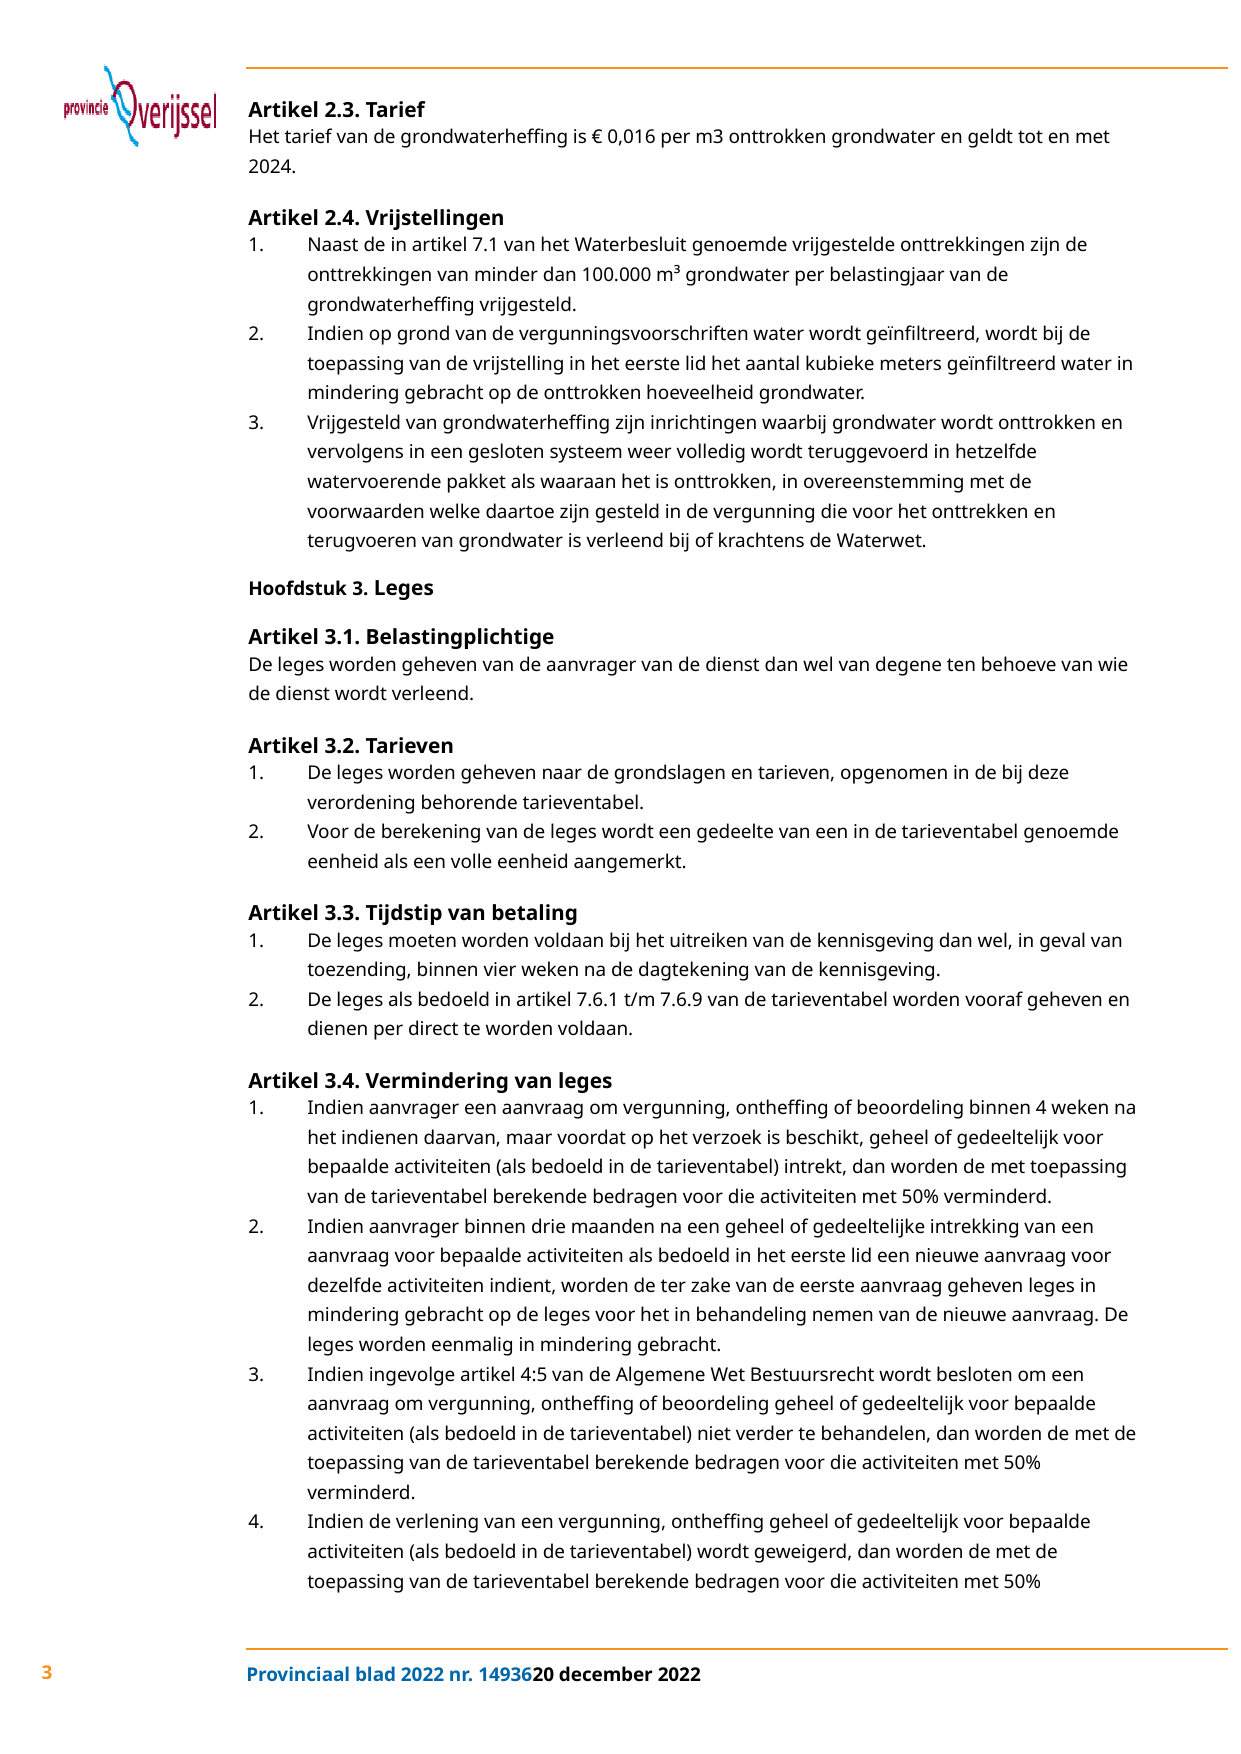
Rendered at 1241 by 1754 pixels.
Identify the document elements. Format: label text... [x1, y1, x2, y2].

list Indien aanvrager binnen drie maanden na een geheel of gedeeltelijke intrekking van een aanvraag voor bepaalde activiteiten als bedoeld in het eerste lid een nieuwe aanvraag voor dezelfde activiteiten indient, worden de ter zake van de eerste aanvraag geheven leges in mindering gebracht op de leges voor het in behandeling nemen van de nieuwe aanvraag. De leges worden eenmalig in mindering gebracht. [248, 1213, 1152, 1357]
text Artikel 3.3. Tijdstip van betaling [248, 898, 1152, 927]
list Voor de berekening van de leges wordt een gedeelte van een in de tarieventabel genoemde eenheid als een volle eenheid aangemerkt. [248, 818, 1152, 874]
list Indien op grond van de vergunningsvoorschriften water wordt geïnfiltreerd, wordt bij de toepassing van de vrijstelling in het eerste lid het aantal kubieke meters geïnfiltreerd water in mindering gebracht op de onttrokken hoeveelheid grondwater. [248, 320, 1152, 405]
list Indien de verlening van een vergunning, ontheffing geheel of gedeeltelijk voor bepaalde activiteiten (als bedoeld in de tarieventabel) wordt geweigerd, dan worden de met de toepassing van de tarieventabel berekende bedragen voor die activiteiten met 50% [248, 1509, 1152, 1593]
text Artikel 3.4. Vermindering van leges [248, 1066, 1152, 1094]
text Artikel 3.1. Belastingplichtige [248, 622, 1152, 651]
list De leges worden geheven naar de grondslagen en tarieven, opgenomen in de bij deze verordening behorende tarieventabel. [248, 759, 1152, 814]
list Indien aanvrager een aanvraag om vergunning, ontheffing of beoordeling binnen 4 weken na het indienen daarvan, maar voordat op het verzoek is beschikt, geheel of gedeeltelijk voor bepaalde activiteiten (als bedoeld in de tarieventabel) intrekt, dan worden de met toepassing van de tarieventabel berekende bedragen voor die activiteiten met 50% verminderd. [248, 1094, 1152, 1209]
text Artikel 2.3. Tarief [248, 95, 1152, 123]
text Artikel 3.2. Tarieven [248, 731, 1152, 759]
picture [41, 47, 231, 172]
text Artikel 2.4. Vrijstellingen [248, 203, 1152, 232]
text De leges worden geheven van de aanvrager van de dienst dan wel van degene ten behoeve van wie de dienst wordt verleend. [248, 651, 1152, 706]
list De leges als bedoeld in artikel 7.6.1 t/m 7.6.9 van de tarieventabel worden vooraf geheven en dienen per direct te worden voldaan. [248, 986, 1152, 1041]
list Indien ingevolge artikel 4:5 van de Algemene Wet Bestuursrecht wordt besloten om een aanvraag om vergunning, ontheffing of beoordeling geheel of gedeeltelijk voor bepaalde activiteiten (als bedoeld in de tarieventabel) niet verder te behandelen, dan worden de met de toepassing van de tarieventabel berekende bedragen voor die activiteiten met 50% verminderd. [248, 1361, 1152, 1505]
list De leges moeten worden voldaan bij het uitreiken van de kennisgeving dan wel, in geval van toezending, binnen vier weken na de dagtekening van de kennisgeving. [248, 927, 1152, 982]
text Het tarief van de grondwaterheffing is € 0,016 per m3 onttrokken grondwater en geldt tot en met 2024. [248, 123, 1152, 178]
list Naast de in artikel 7.1 van het Waterbesluit genoemde vrijgestelde onttrekkingen zijn de onttrekkingen van minder dan 100.000 m³ grondwater per belastingjaar van de grondwaterheffing vrijgesteld. [248, 232, 1152, 317]
text Hoofdstuk 3. Leges [248, 573, 1152, 602]
list Vrijgesteld van grondwaterheffing zijn inrichtingen waarbij grondwater wordt onttrokken en vervolgens in een gesloten systeem weer volledig wordt teruggevoerd in hetzelfde watervoerende pakket als waaraan het is onttrokken, in overeenstemming met de voorwaarden welke daartoe zijn gesteld in de vergunning die voor het onttrekken en terugvoeren van grondwater is verleend bij of krachtens de Waterwet. [248, 409, 1152, 553]
